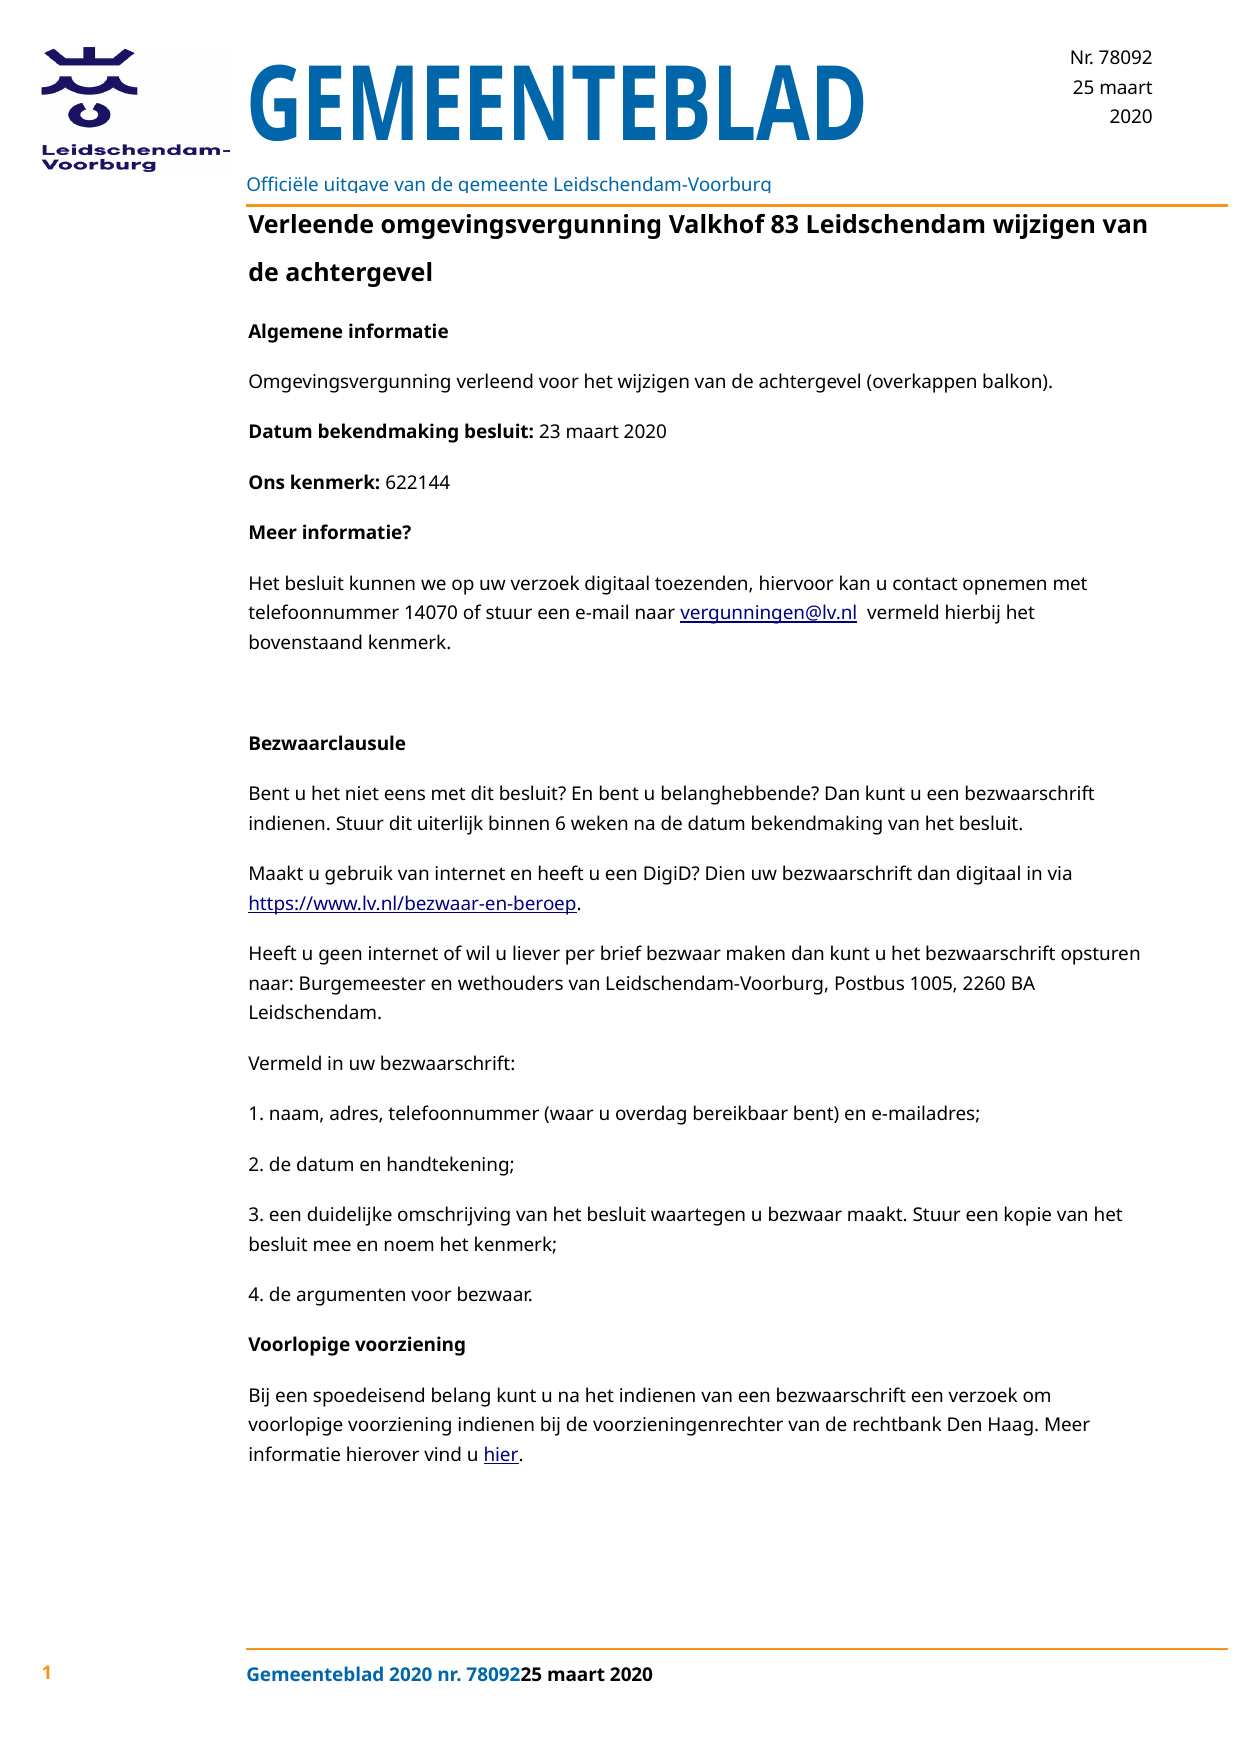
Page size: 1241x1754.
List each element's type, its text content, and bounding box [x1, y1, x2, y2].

text Vermeld in uw bezwaarschrift: [248, 1050, 1152, 1076]
text Meer informatie? [248, 519, 1152, 545]
text Voorlopige voorziening [248, 1332, 1152, 1357]
text 2. de datum en handtekening; [248, 1151, 1152, 1177]
text Datum bekendmaking besluit: 23 maart 2020 [248, 419, 1152, 444]
text 1. naam, adres, telefoonnummer (waar u overdag bereikbaar bent) en e-mailadres; [248, 1100, 1152, 1126]
text Bezwaarclausule [248, 730, 1152, 756]
text Maakt u gebruik van internet en heeft u een DigiD? Dien uw bezwaarschrift dan digitaal in via https://www.lv.nl/bezwaar-en-beroep. [248, 860, 1152, 916]
text Het besluit kunnen we op uw verzoek digitaal toezenden, hiervoor kan u contact opnemen met telefoonnummer 14070 of stuur een e-mail naar vergunningen@lv.nl vermeld hierbij het bovenstaand kenmerk. [248, 570, 1152, 655]
text Bent u het niet eens met dit besluit? En bent u belanghebbende? Dan kunt u een bezwaarschrift indienen. Stuur dit uiterlijk binnen 6 weken na de datum bekendmaking van het besluit. [248, 780, 1152, 836]
text 4. de argumenten voor bezwaar. [248, 1281, 1152, 1307]
picture [41, 47, 231, 172]
text Omgevingsvergunning verleend voor het wijzigen van de achtergevel (overkappen balkon). [248, 368, 1152, 394]
text Bij een spoedeisend belang kunt u na het indienen van een bezwaarschrift een verzoek om voorlopige voorziening indienen bij de voorzieningenrechter van de rechtbank Den Haag. Meer informatie hierover vind u hier. [248, 1382, 1152, 1467]
text Algemene informatie [248, 318, 1152, 344]
text 3. een duidelijke omschrijving van het besluit waartegen u bezwaar maakt. Stuur een kopie van het besluit mee en noem het kenmerk; [248, 1201, 1152, 1257]
text Verleende omgevingsvergunning Valkhof 83 Leidschendam wijzigen van de achtergevel [248, 207, 1152, 288]
text Ons kenmerk: 622144 [248, 469, 1152, 495]
text Heeft u geen internet of wil u liever per brief bezwaar maken dan kunt u het bezwaarschrift opsturen naar: Burgemeester en wethouders van Leidschendam-Voorburg, Postbus 1005, 2260 BA Leidschendam. [248, 940, 1152, 1025]
